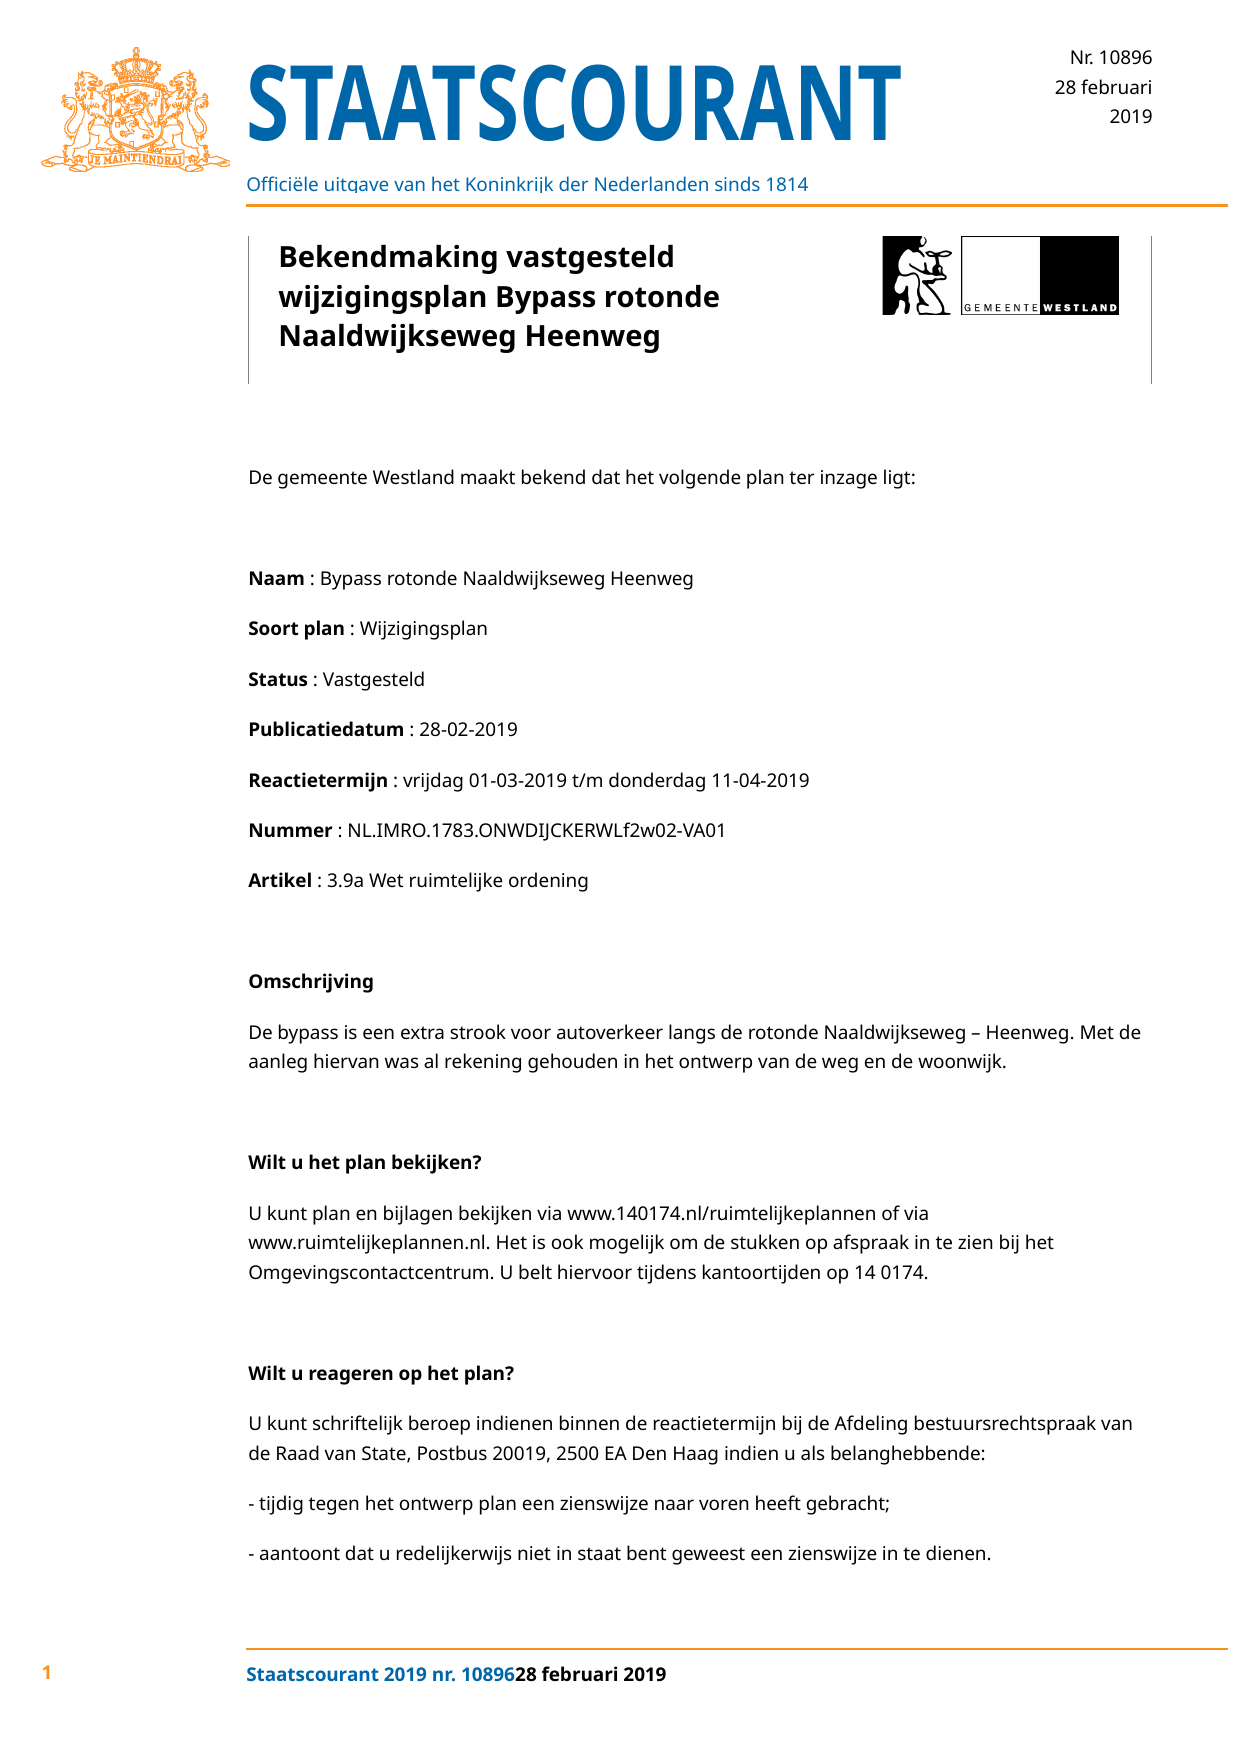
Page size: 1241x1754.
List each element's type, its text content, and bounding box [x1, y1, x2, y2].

text Reactietermijn : vrijdag 01-03-2019 t/m donderdag 11-04-2019 [248, 767, 1152, 793]
text Soort plan : Wijzigingsplan [248, 616, 1152, 641]
text U kunt schriftelijk beroep indienen binnen de reactietermijn bij de Afdeling bestuursrechtspraak van de Raad van State, Postbus 20019, 2500 EA Den Haag indien u als belanghebbende: [248, 1410, 1152, 1466]
text - aantoont dat u redelijkerwijs niet in staat bent geweest een zienswijze in te dienen. [248, 1541, 1152, 1566]
text De bypass is een extra strook voor autoverkeer langs de rotonde Naaldwijkseweg – Heenweg. Met de aanleg hiervan was al rekening gehouden in het ontwerp van de weg en de woonwijk. [248, 1019, 1152, 1074]
text Omschrijving [248, 968, 1152, 994]
text - tijdig tegen het ontwerp plan een zienswijze naar voren heeft gebracht; [248, 1490, 1152, 1516]
picture [41, 47, 231, 172]
text De gemeente Westland maakt bekend dat het volgende plan ter inzage ligt: [248, 464, 1152, 490]
text Naam : Bypass rotonde Naaldwijkseweg Heenweg [248, 565, 1152, 591]
text Publicatiedatum : 28-02-2019 [248, 716, 1152, 742]
picture [882, 236, 1119, 315]
table_header [850, 236, 1151, 384]
table_header Bekendmaking vastgesteld wijzigingsplan Bypass rotonde Naaldwijkseweg Heenweg [249, 236, 850, 384]
text Artikel : 3.9a Wet ruimtelijke ordening [248, 868, 1152, 893]
text U kunt plan en bijlagen bekijken via www.140174.nl/ruimtelijkeplannen of via www.ruimtelijkeplannen.nl. Het is ook mogelijk om de stukken op afspraak in te zien bij het Omgevingscontactcentrum. U belt hiervoor tijdens kantoortijden op 14 0174. [248, 1200, 1152, 1285]
text Wilt u reageren op het plan? [248, 1360, 1152, 1386]
text Nummer : NL.IMRO.1783.ONWDIJCKERWLf2w02-VA01 [248, 817, 1152, 843]
text Status : Vastgesteld [248, 666, 1152, 692]
text Wilt u het plan bekijken? [248, 1149, 1152, 1175]
